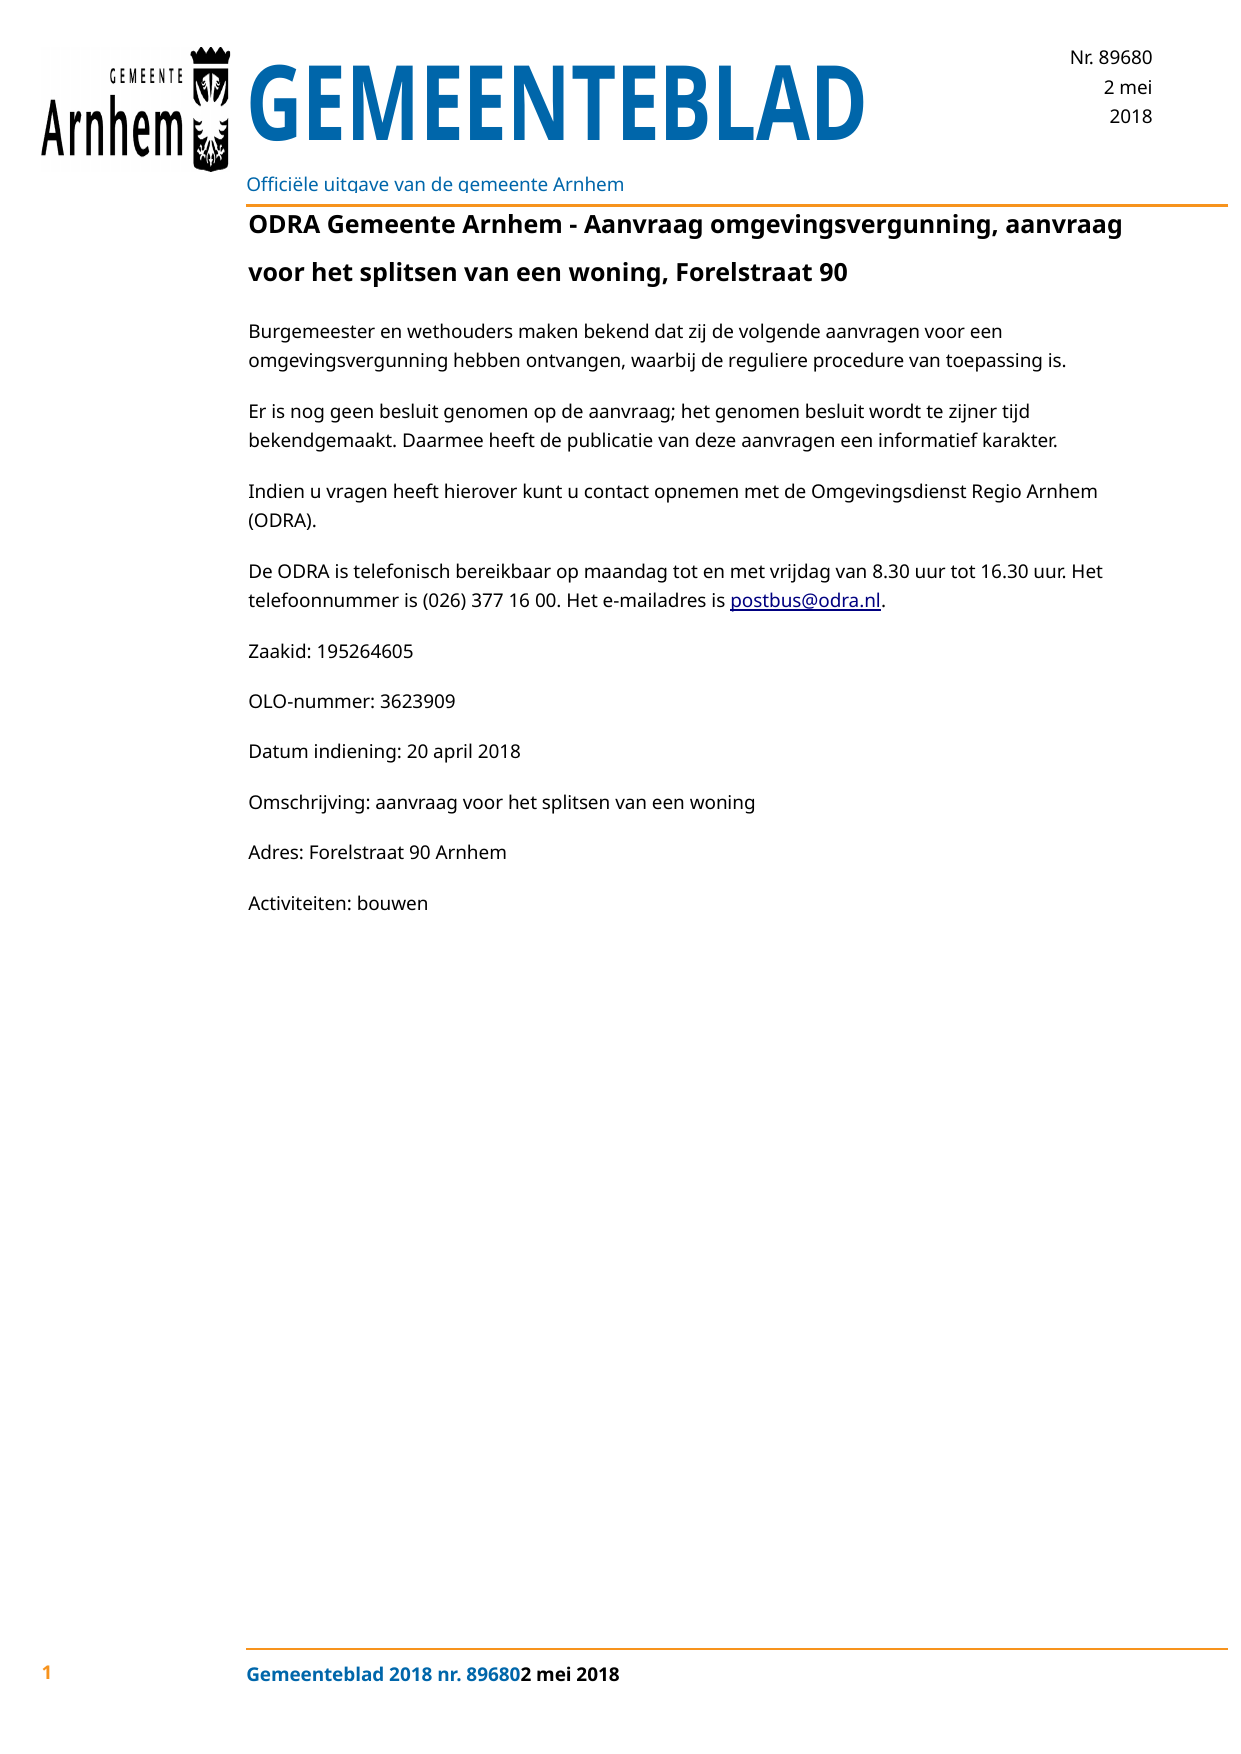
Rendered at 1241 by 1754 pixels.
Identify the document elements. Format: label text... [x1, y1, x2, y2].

text De ODRA is telefonisch bereikbaar op maandag tot en met vrijdag van 8.30 uur tot 16.30 uur. Het telefoonnummer is (026) 377 16 00. Het e-mailadres is postbus@odra.nl. [248, 558, 1152, 613]
text Er is nog geen besluit genomen op de aanvraag; het genomen besluit wordt te zijner tijd bekendgemaakt. Daarmee heeft de publicatie van deze aanvragen een informatief karakter. [248, 398, 1152, 453]
picture [41, 47, 231, 172]
text Indien u vragen heeft hierover kunt u contact opnemen met de Omgevingsdienst Regio Arnhem (ODRA). [248, 478, 1152, 533]
text Datum indiening: 20 april 2018 [248, 739, 1152, 764]
text Burgemeester en wethouders maken bekend dat zij de volgende aanvragen voor een omgevingsvergunning hebben ontvangen, waarbij de reguliere procedure van toepassing is. [248, 318, 1152, 373]
text Omschrijving: aanvraag voor het splitsen van een woning [248, 789, 1152, 815]
text Adres: Forelstraat 90 Arnhem [248, 839, 1152, 865]
text Activiteiten: bouwen [248, 890, 1152, 916]
text OLO-nummer: 3623909 [248, 688, 1152, 714]
text Zaakid: 195264605 [248, 638, 1152, 664]
text ODRA Gemeente Arnhem - Aanvraag omgevingsvergunning, aanvraag voor het splitsen van een woning, Forelstraat 90 [248, 207, 1152, 288]
